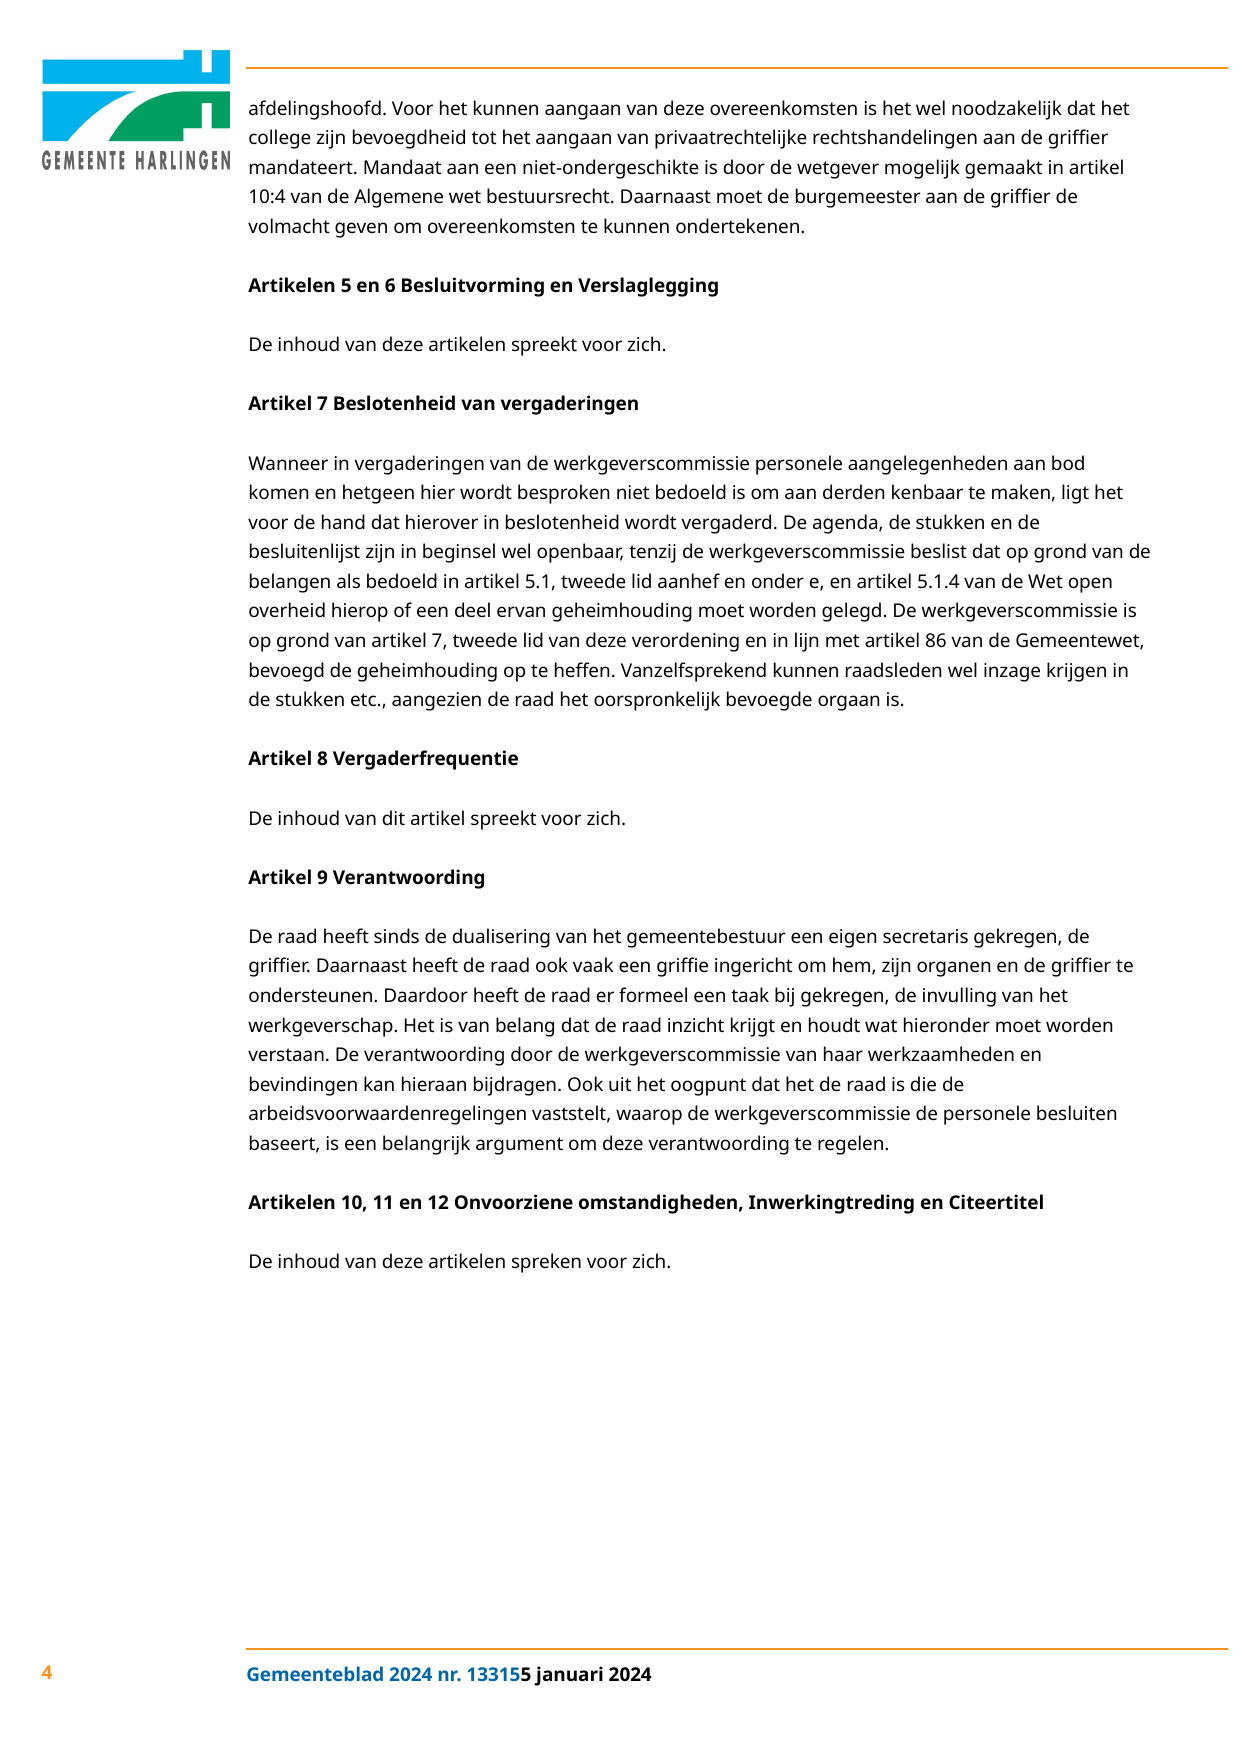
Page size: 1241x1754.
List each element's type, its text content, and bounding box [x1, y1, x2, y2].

text Artikelen 5 en 6 Besluitvorming en Verslaglegging [248, 272, 1152, 298]
text Wanneer in vergaderingen van de werkgeverscommissie personele aangelegenheden aan bod komen en hetgeen hier wordt besproken niet bedoeld is om aan derden kenbaar te maken, ligt het voor de hand dat hierover in beslotenheid wordt vergaderd. De agenda, de stukken en de besluitenlijst zijn in beginsel wel openbaar, tenzij de werkgeverscommissie beslist dat op grond van de belangen als bedoeld in artikel 5.1, tweede lid aanhef en onder e, en artikel 5.1.4 van de Wet open overheid hierop of een deel ervan geheimhouding moet worden gelegd. De werkgeverscommissie is op grond van artikel 7, tweede lid van deze verordening en in lijn met artikel 86 van de Gemeentewet, bevoegd de geheimhouding op te heffen. Vanzelfsprekend kunnen raadsleden wel inzage krijgen in de stukken etc., aangezien de raad het oorspronkelijk bevoegde orgaan is. [248, 450, 1152, 712]
text Artikel 9 Verantwoording [248, 864, 1152, 890]
text De inhoud van deze artikelen spreekt voor zich. [248, 331, 1152, 357]
picture [41, 47, 231, 172]
text Artikel 8 Vergaderfrequentie [248, 746, 1152, 771]
text De inhoud van dit artikel spreekt voor zich. [248, 805, 1152, 831]
text De inhoud van deze artikelen spreken voor zich. [248, 1248, 1152, 1274]
text afdelingshoofd. Voor het kunnen aangaan van deze overeenkomsten is het wel noodzakelijk dat het college zijn bevoegdheid tot het aangaan van privaatrechtelijke rechtshandelingen aan de griffier mandateert. Mandaat aan een niet-ondergeschikte is door de wetgever mogelijk gemaakt in artikel 10:4 van de Algemene wet bestuursrecht. Daarnaast moet de burgemeester aan de griffier de volmacht geven om overeenkomsten te kunnen ondertekenen. [248, 95, 1152, 239]
text Artikelen 10, 11 en 12 Onvoorziene omstandigheden, Inwerkingtreding en Citeertitel [248, 1189, 1152, 1215]
text De raad heeft sinds de dualisering van het gemeentebestuur een eigen secretaris gekregen, de griffier. Daarnaast heeft de raad ook vaak een griffie ingericht om hem, zijn organen en de griffier te ondersteunen. Daardoor heeft de raad er formeel een taak bij gekregen, de invulling van het werkgeverschap. Het is van belang dat de raad inzicht krijgt en houdt wat hieronder moet worden verstaan. De verantwoording door de werkgeverscommissie van haar werkzaamheden en bevindingen kan hieraan bijdragen. Ook uit het oogpunt dat het de raad is die de arbeidsvoorwaardenregelingen vaststelt, waarop de werkgeverscommissie de personele besluiten baseert, is een belangrijk argument om deze verantwoording te regelen. [248, 923, 1152, 1156]
text Artikel 7 Beslotenheid van vergaderingen [248, 391, 1152, 416]
